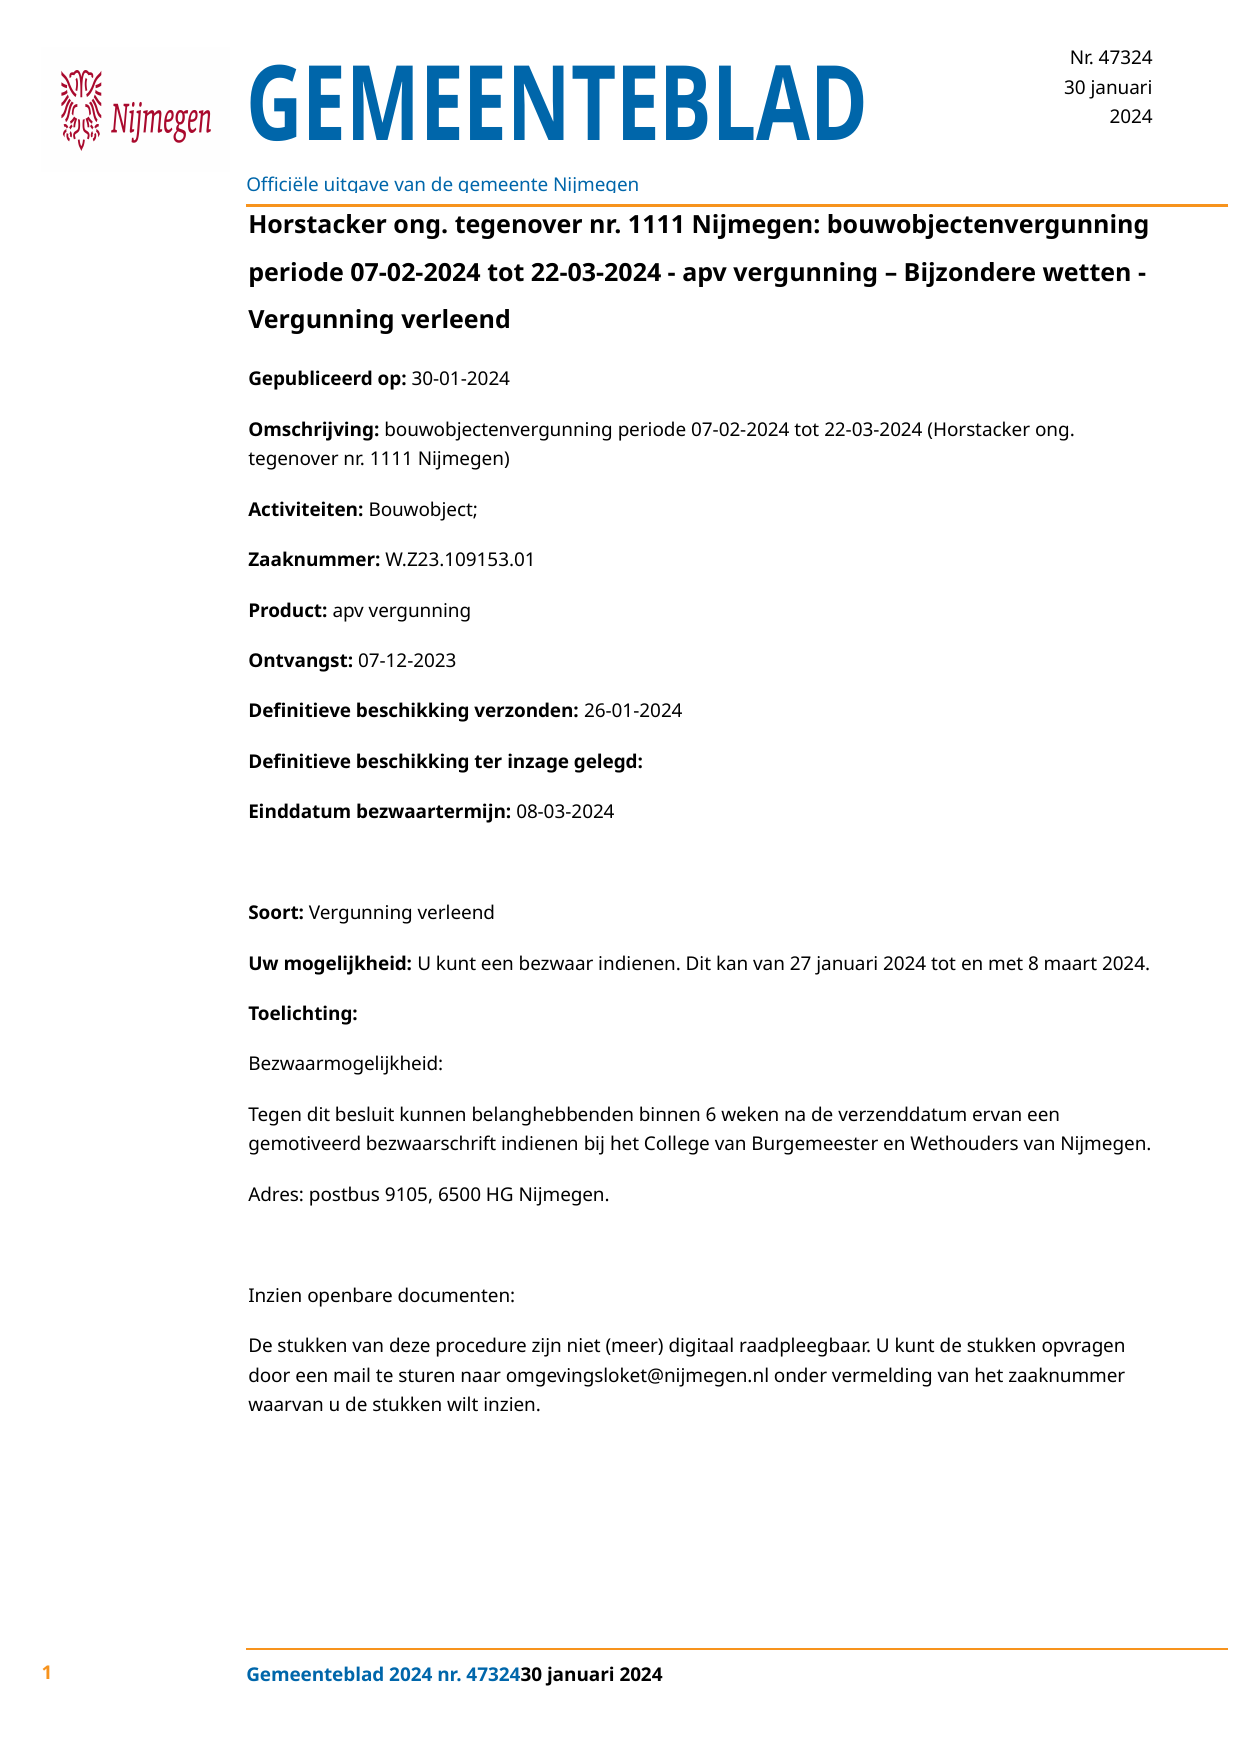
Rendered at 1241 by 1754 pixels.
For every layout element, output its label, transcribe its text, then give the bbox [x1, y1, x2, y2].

text Definitieve beschikking ter inzage gelegd: [248, 748, 1152, 774]
text Bezwaarmogelijkheid: [248, 1051, 1152, 1076]
text Toelichting: [248, 1000, 1152, 1026]
picture [41, 47, 231, 172]
text Gepubliceerd op: 30-01-2024 [248, 366, 1152, 391]
text Definitieve beschikking verzonden: 26-01-2024 [248, 698, 1152, 723]
text Product: apv vergunning [248, 597, 1152, 622]
text Soort: Vergunning verleend [248, 899, 1152, 925]
text Horstacker ong. tegenover nr. 1111 Nijmegen: bouwobjectenvergunning periode 07-02-2024 tot 22-03-2024 - apv vergunning – Bijzondere wetten - Vergunning verleend [248, 207, 1152, 336]
text Omschrijving: bouwobjectenvergunning periode 07-02-2024 tot 22-03-2024 (Horstacker ong. tegenover nr. 1111 Nijmegen) [248, 416, 1152, 471]
text Zaaknummer: W.Z23.109153.01 [248, 546, 1152, 572]
text Inzien openbare documenten: [248, 1282, 1152, 1307]
text De stukken van deze procedure zijn niet (meer) digitaal raadpleegbaar. U kunt de stukken opvragen door een mail te sturen naar omgevingsloket@nijmegen.nl onder vermelding van het zaaknummer waarvan u de stukken wilt inzien. [248, 1332, 1152, 1417]
text Adres: postbus 9105, 6500 HG Nijmegen. [248, 1181, 1152, 1207]
text Einddatum bezwaartermijn: 08-03-2024 [248, 798, 1152, 824]
text Activiteiten: Bouwobject; [248, 496, 1152, 522]
text Ontvangst: 07-12-2023 [248, 647, 1152, 673]
text Tegen dit besluit kunnen belanghebbenden binnen 6 weken na de verzenddatum ervan een gemotiveerd bezwaarschrift indienen bij het College van Burgemeester en Wethouders van Nijmegen. [248, 1101, 1152, 1156]
text Uw mogelijkheid: U kunt een bezwaar indienen. Dit kan van 27 januari 2024 tot en met 8 maart 2024. [248, 950, 1152, 975]
